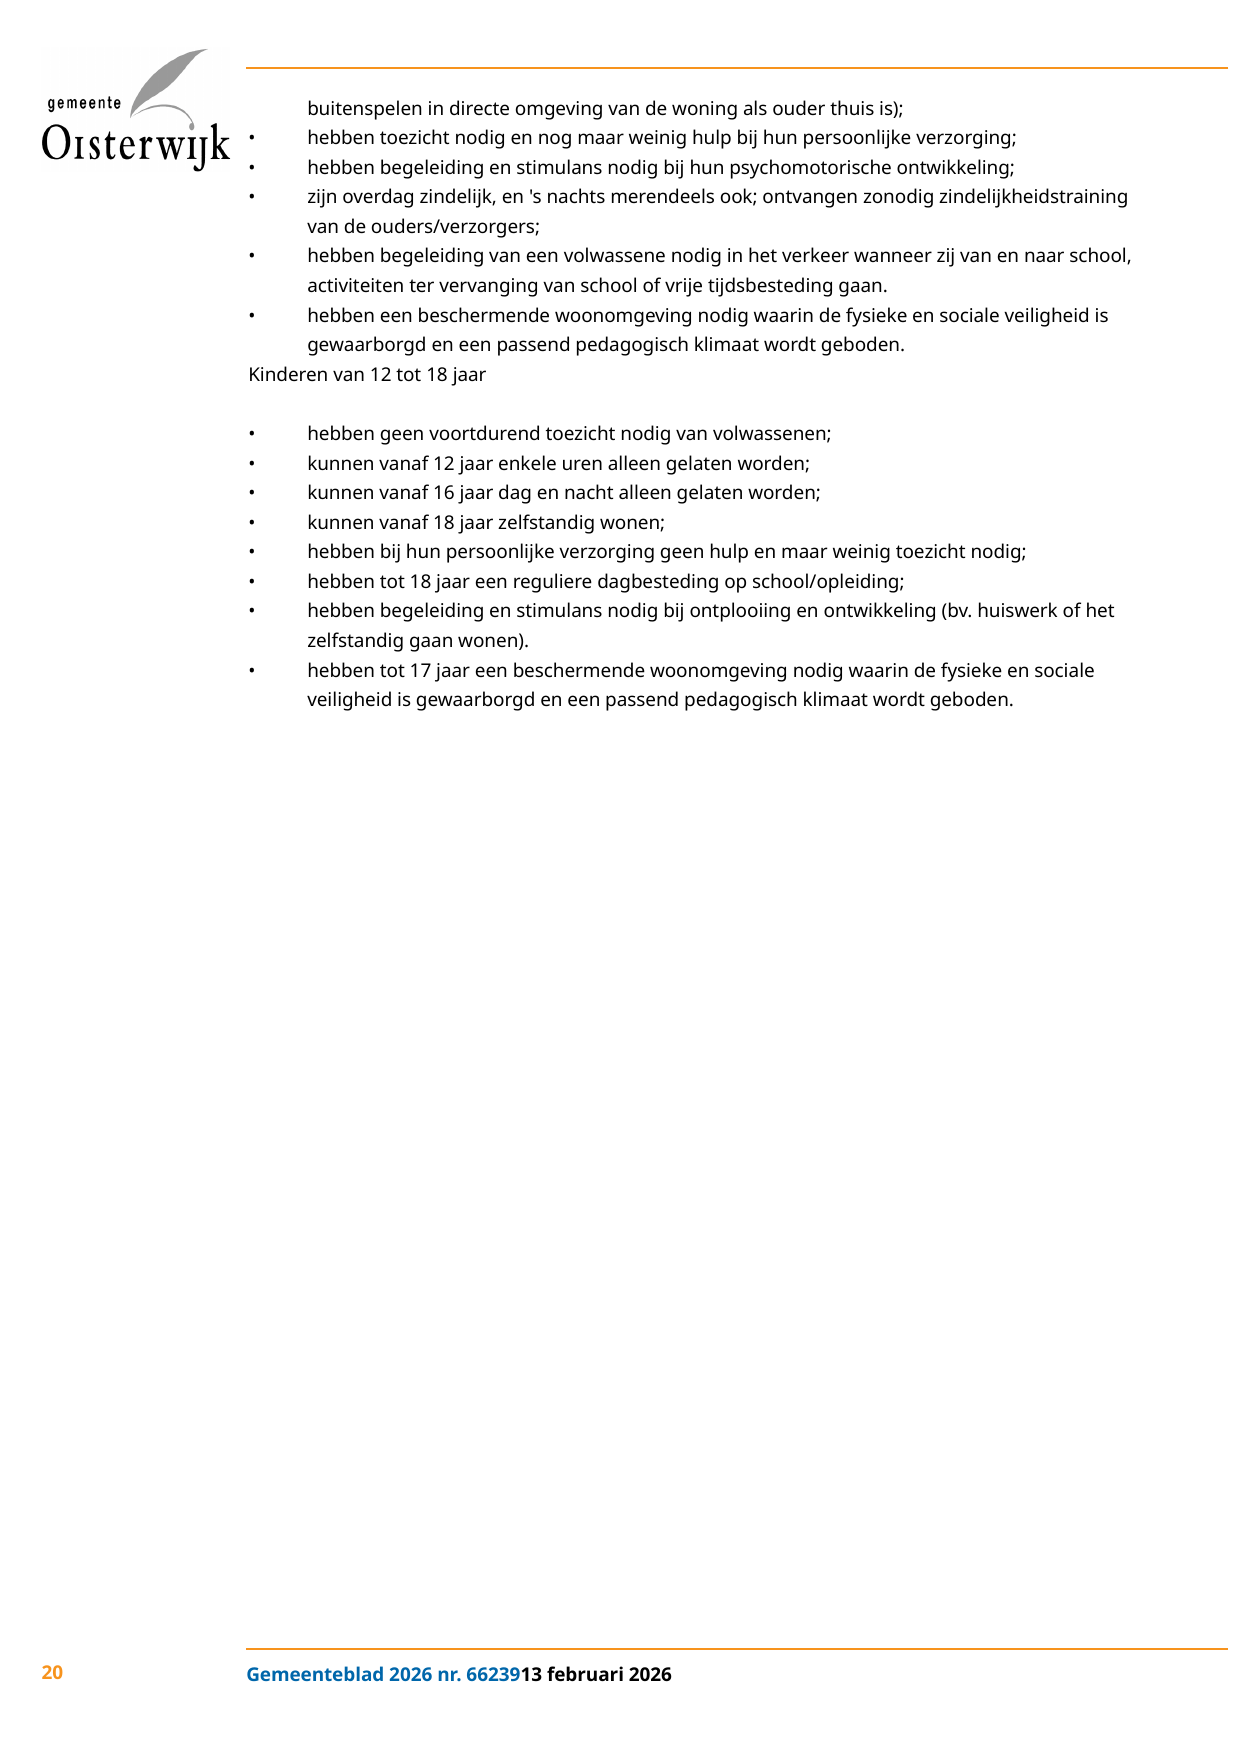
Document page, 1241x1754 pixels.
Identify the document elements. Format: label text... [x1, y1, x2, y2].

picture [41, 47, 231, 172]
list kunnen vanaf 18 jaar zelfstandig wonen; [248, 509, 1152, 535]
text Kinderen van 12 tot 18 jaar [248, 361, 1152, 387]
list hebben begeleiding van een volwassene nodig in het verkeer wanneer zij van en naar school, activiteiten ter vervanging van school of vrije tijdsbesteding gaan. [248, 243, 1152, 298]
list hebben begeleiding en stimulans nodig bij hun psychomotorische ontwikkeling; [248, 154, 1152, 180]
list hebben tot 17 jaar een beschermende woonomgeving nodig waarin de fysieke en sociale veiligheid is gewaarborgd en een passend pedagogisch klimaat wordt geboden. [248, 657, 1152, 712]
list hebben begeleiding en stimulans nodig bij ontplooiing en ontwikkeling (bv. huiswerk of het zelfstandig gaan wonen). [248, 598, 1152, 653]
list kunnen vanaf 12 jaar enkele uren alleen gelaten worden; [248, 450, 1152, 476]
list hebben een beschermende woonomgeving nodig waarin de fysieke en sociale veiligheid is gewaarborgd en een passend pedagogisch klimaat wordt geboden. [248, 302, 1152, 357]
list hebben bij hun persoonlijke verzorging geen hulp en maar weinig toezicht nodig; [248, 538, 1152, 564]
list zijn overdag zindelijk, en 's nachts merendeels ook; ontvangen zonodig zindelijkheidstraining van de ouders/verzorgers; [248, 183, 1152, 239]
list buitenspelen in directe omgeving van de woning als ouder thuis is); [248, 95, 1152, 121]
list hebben toezicht nodig en nog maar weinig hulp bij hun persoonlijke verzorging; [248, 124, 1152, 150]
list kunnen vanaf 16 jaar dag en nacht alleen gelaten worden; [248, 479, 1152, 505]
list hebben tot 18 jaar een reguliere dagbesteding op school/opleiding; [248, 568, 1152, 594]
list hebben geen voortdurend toezicht nodig van volwassenen; [248, 420, 1152, 446]
